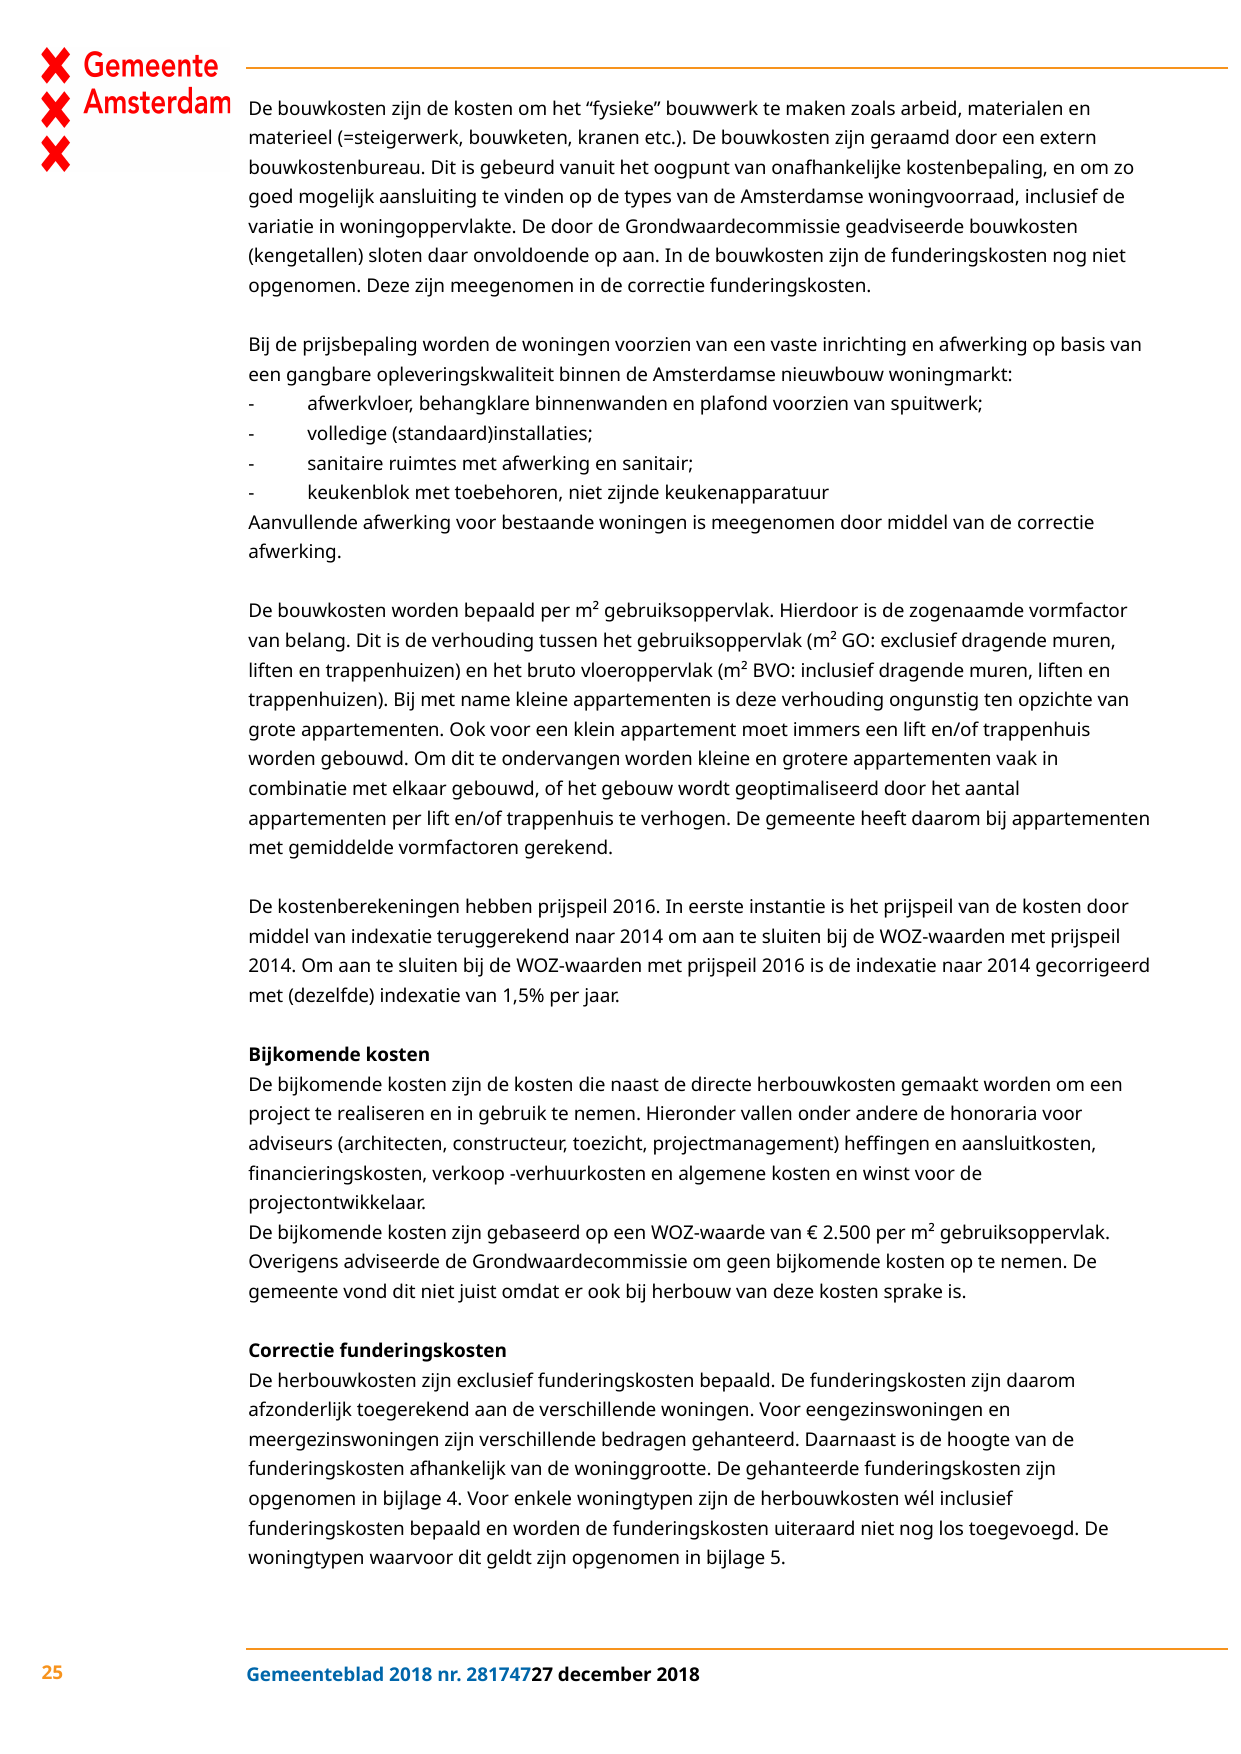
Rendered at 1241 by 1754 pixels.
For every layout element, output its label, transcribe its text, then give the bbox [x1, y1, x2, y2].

picture [41, 47, 231, 172]
text De bouwkosten zijn de kosten om het “fysieke” bouwwerk te maken zoals arbeid, materialen en materieel (=steigerwerk, bouwketen, kranen etc.). De bouwkosten zijn geraamd door een extern bouwkostenbureau. Dit is gebeurd vanuit het oogpunt van onafhankelijke kostenbepaling, en om zo goed mogelijk aansluiting te vinden op de types van de Amsterdamse woningvoorraad, inclusief de variatie in woningoppervlakte. De door de Grondwaardecommissie geadviseerde bouwkosten (kengetallen) sloten daar onvoldoende op aan. In de bouwkosten zijn de funderingskosten nog niet opgenomen. Deze zijn meegenomen in de correctie funderingskosten. [248, 95, 1152, 298]
text Correctie funderingskosten [248, 1337, 1152, 1363]
text Bij de prijsbepaling worden de woningen voorzien van een vaste inrichting en afwerking op basis van een gangbare opleveringskwaliteit binnen de Amsterdamse nieuwbouw woningmarkt: [248, 331, 1152, 387]
text De bijkomende kosten zijn de kosten die naast de directe herbouwkosten gemaakt worden om een project te realiseren en in gebruik te nemen. Hieronder vallen onder andere de honoraria voor adviseurs (architecten, constructeur, toezicht, projectmanagement) heffingen en aansluitkosten, financieringskosten, verkoop -verhuurkosten en algemene kosten en winst voor de projectontwikkelaar. [248, 1071, 1152, 1215]
text De herbouwkosten zijn exclusief funderingskosten bepaald. De funderingskosten zijn daarom afzonderlijk toegerekend aan de verschillende woningen. Voor eengezinswoningen en meergezinswoningen zijn verschillende bedragen gehanteerd. Daarnaast is de hoogte van de funderingskosten afhankelijk van de woninggrootte. De gehanteerde funderingskosten zijn opgenomen in bijlage 4. Voor enkele woningtypen zijn de herbouwkosten wél inclusief funderingskosten bepaald en worden de funderingskosten uiteraard niet nog los toegevoegd. De woningtypen waarvoor dit geldt zijn opgenomen in bijlage 5. [248, 1367, 1152, 1570]
text Aanvullende afwerking voor bestaande woningen is meegenomen door middel van de correctie afwerking. [248, 509, 1152, 564]
text Bijkomende kosten [248, 1041, 1152, 1067]
list sanitaire ruimtes met afwerking en sanitair; [248, 450, 1152, 476]
list volledige (standaard)installaties; [248, 420, 1152, 446]
text De kostenberekeningen hebben prijspeil 2016. In eerste instantie is het prijspeil van de kosten door middel van indexatie teruggerekend naar 2014 om aan te sluiten bij de WOZ-waarden met prijspeil 2014. Om aan te sluiten bij de WOZ-waarden met prijspeil 2016 is de indexatie naar 2014 gecorrigeerd met (dezelfde) indexatie van 1,5% per jaar. [248, 893, 1152, 1008]
text De bijkomende kosten zijn gebaseerd op een WOZ-waarde van € 2.500 per m² gebruiksoppervlak. Overigens adviseerde de Grondwaardecommissie om geen bijkomende kosten op te nemen. De gemeente vond dit niet juist omdat er ook bij herbouw van deze kosten sprake is. [248, 1219, 1152, 1304]
list keukenblok met toebehoren, niet zijnde keukenapparatuur [248, 479, 1152, 505]
text De bouwkosten worden bepaald per m² gebruiksoppervlak. Hierdoor is de zogenaamde vormfactor van belang. Dit is de verhouding tussen het gebruiksoppervlak (m² GO: exclusief dragende muren, liften en trappenhuizen) en het bruto vloeroppervlak (m² BVO: inclusief dragende muren, liften en trappenhuizen). Bij met name kleine appartementen is deze verhouding ongunstig ten opzichte van grote appartementen. Ook voor een klein appartement moet immers een lift en/of trappenhuis worden gebouwd. Om dit te ondervangen worden kleine en grotere appartementen vaak in combinatie met elkaar gebouwd, of het gebouw wordt geoptimaliseerd door het aantal appartementen per lift en/of trappenhuis te verhogen. De gemeente heeft daarom bij appartementen met gemiddelde vormfactoren gerekend. [248, 598, 1152, 860]
list afwerkvloer, behangklare binnenwanden en plafond voorzien van spuitwerk; [248, 391, 1152, 416]
